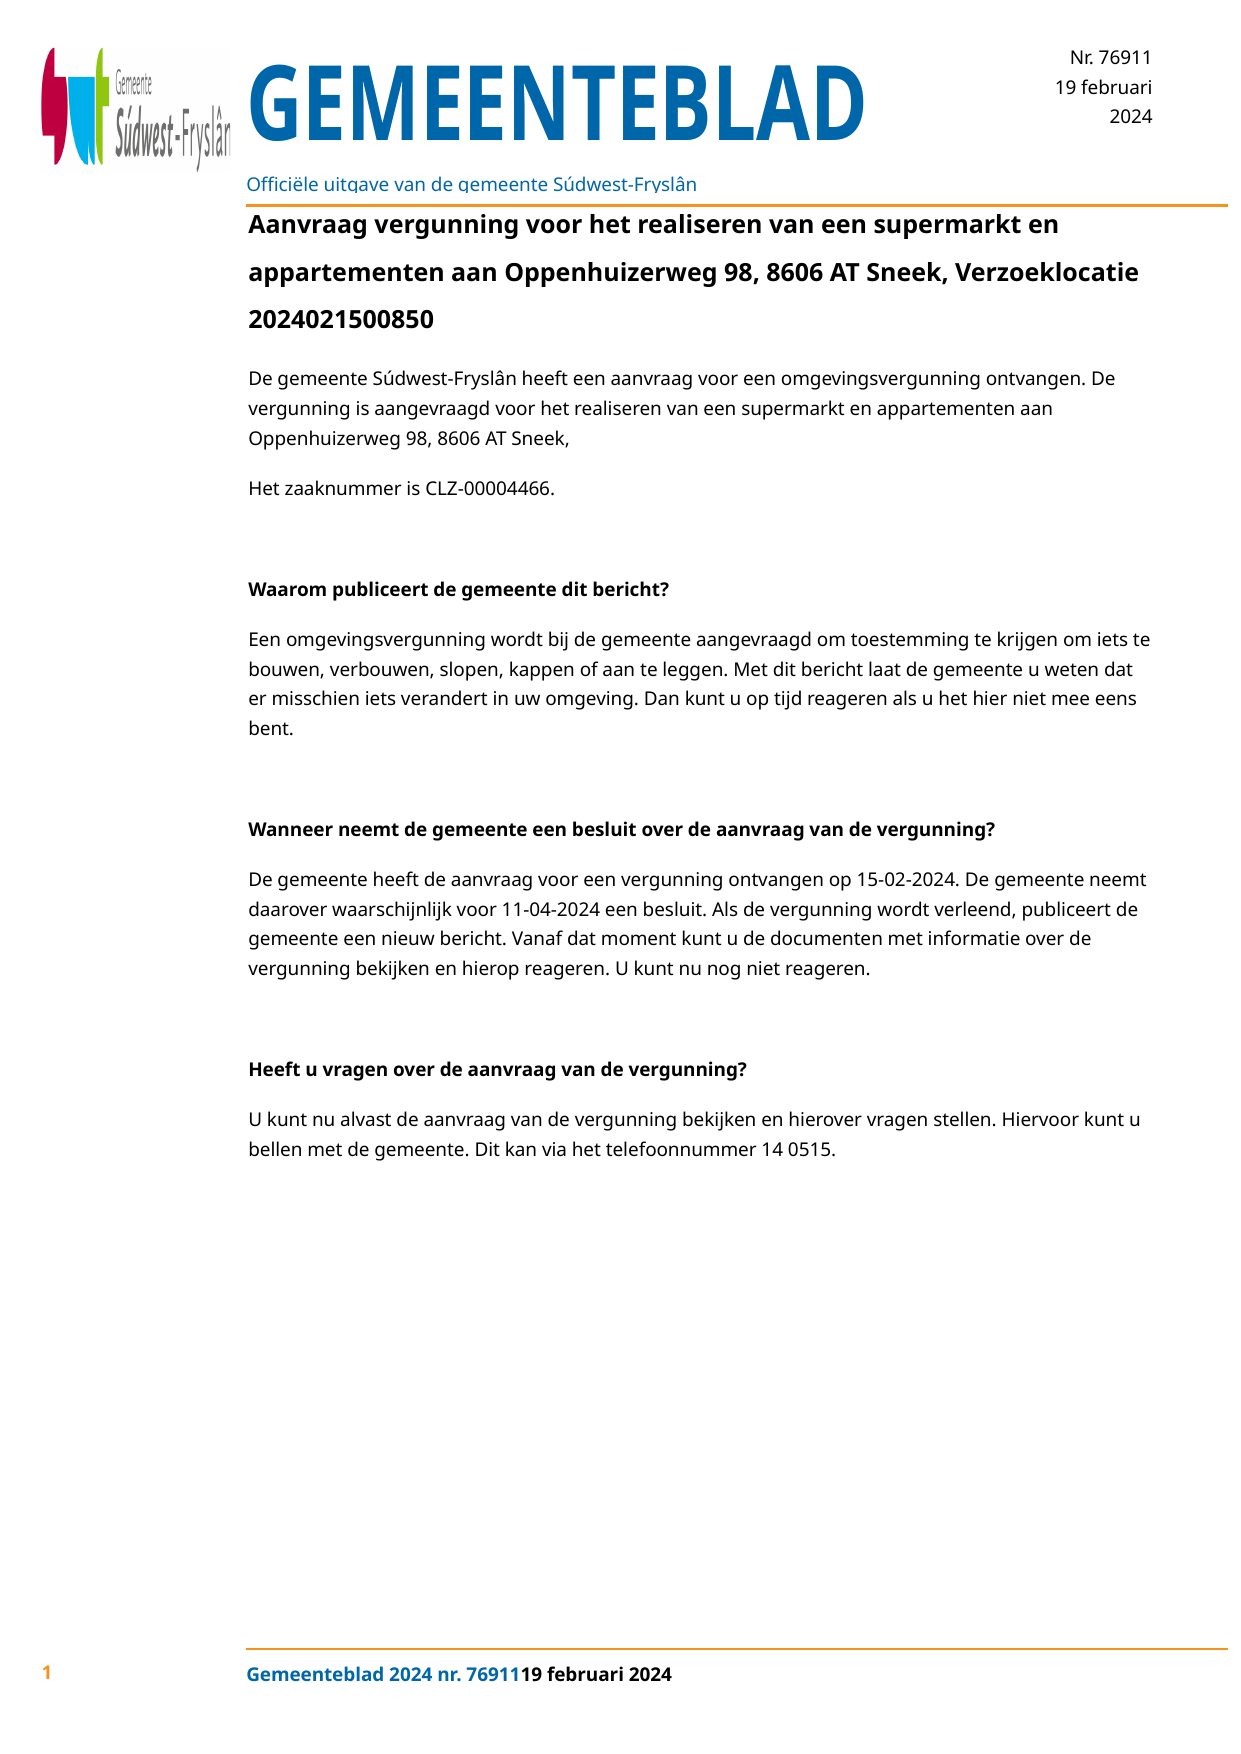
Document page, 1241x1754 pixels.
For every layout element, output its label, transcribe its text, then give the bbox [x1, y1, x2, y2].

text Waarom publiceert de gemeente dit bericht? [248, 576, 1152, 602]
text Een omgevingsvergunning wordt bij de gemeente aangevraagd om toestemming te krijgen om iets te bouwen, verbouwen, slopen, kappen of aan te leggen. Met dit bericht laat de gemeente u weten dat er misschien iets verandert in uw omgeving. Dan kunt u op tijd reageren als u het hier niet mee eens bent. [248, 626, 1152, 741]
text Heeft u vragen over de aanvraag van de vergunning? [248, 1056, 1152, 1082]
picture [41, 47, 231, 172]
text Wanneer neemt de gemeente een besluit over de aanvraag van de vergunning? [248, 816, 1152, 842]
text De gemeente Súdwest-Fryslân heeft een aanvraag voor een omgevingsvergunning ontvangen. De vergunning is aangevraagd voor het realiseren van een supermarkt en appartementen aan Oppenhuizerweg 98, 8606 AT Sneek, [248, 366, 1152, 450]
text U kunt nu alvast de aanvraag van de vergunning bekijken en hierover vragen stellen. Hiervoor kunt u bellen met de gemeente. Dit kan via het telefoonnummer 14 0515. [248, 1106, 1152, 1162]
text Aanvraag vergunning voor het realiseren van een supermarkt en appartementen aan Oppenhuizerweg 98, 8606 AT Sneek, Verzoeklocatie 2024021500850 [248, 207, 1152, 336]
text Het zaaknummer is CLZ-00004466. [248, 475, 1152, 501]
text De gemeente heeft de aanvraag voor een vergunning ontvangen op 15-02-2024. De gemeente neemt daarover waarschijnlijk voor 11-04-2024 een besluit. Als de vergunning wordt verleend, publiceert de gemeente een nieuw bericht. Vanaf dat moment kunt u de documenten met informatie over de vergunning bekijken en hierop reageren. U kunt nu nog niet reageren. [248, 866, 1152, 981]
